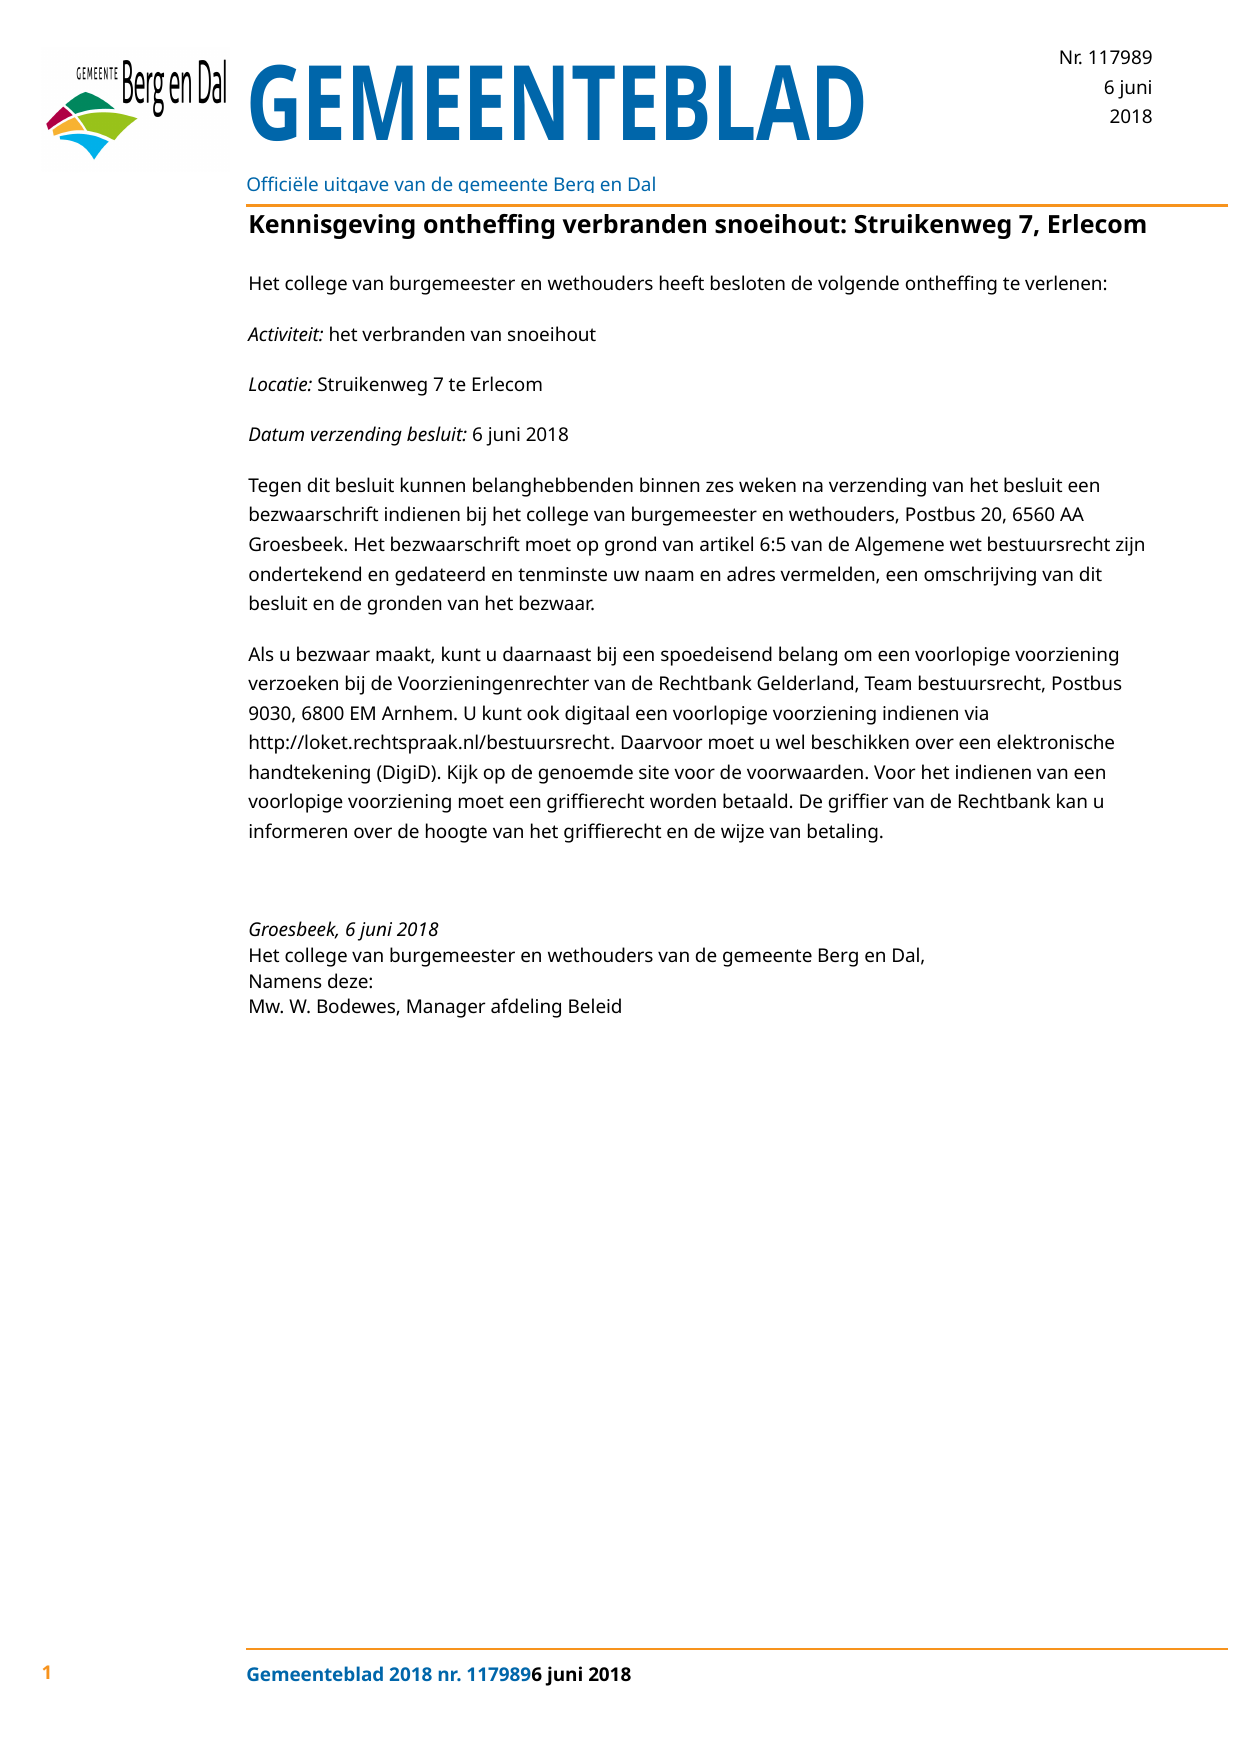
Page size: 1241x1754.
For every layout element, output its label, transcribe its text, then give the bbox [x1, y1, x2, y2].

text Datum verzending besluit: 6 juni 2018 [248, 422, 1152, 447]
text Het college van burgemeester en wethouders heeft besloten de volgende ontheffing te verlenen: [248, 270, 1152, 296]
text Kennisgeving ontheffing verbranden snoeihout: Struikenweg 7, Erlecom [248, 207, 1152, 241]
text Als u bezwaar maakt, kunt u daarnaast bij een spoedeisend belang om een voorlopige voorziening verzoeken bij de Voorzieningenrechter van de Rechtbank Gelderland, Team bestuursrecht, Postbus 9030, 6800 EM Arnhem. U kunt ook digitaal een voorlopige voorziening indienen via http://loket.rechtspraak.nl/bestuursrecht. Daarvoor moet u wel beschikken over een elektronische handtekening (DigiD). Kijk op de genoemde site voor de voorwaarden. Voor het indienen van een voorlopige voorziening moet een griffierecht worden betaald. De griffier van de Rechtbank kan u informeren over de hoogte van het griffierecht en de wijze van betaling. [248, 641, 1152, 844]
text Activiteit: het verbranden van snoeihout [248, 321, 1152, 346]
text Locatie: Struikenweg 7 te Erlecom [248, 371, 1152, 397]
text Namens deze: [248, 968, 1152, 994]
text Tegen dit besluit kunnen belanghebbenden binnen zes weken na verzending van het besluit een bezwaarschrift indienen bij het college van burgemeester en wethouders, Postbus 20, 6560 AA Groesbeek. Het bezwaarschrift moet op grond van artikel 6:5 van de Algemene wet bestuursrecht zijn ondertekend en gedateerd en tenminste uw naam en adres vermelden, een omschrijving van dit besluit en de gronden van het bezwaar. [248, 472, 1152, 616]
text Mw. W. Bodewes, Manager afdeling Beleid [248, 994, 1152, 1019]
text Het college van burgemeester en wethouders van de gemeente Berg en Dal, [248, 942, 1152, 968]
text Groesbeek, 6 juni 2018 [248, 916, 1152, 942]
picture [41, 47, 231, 172]
